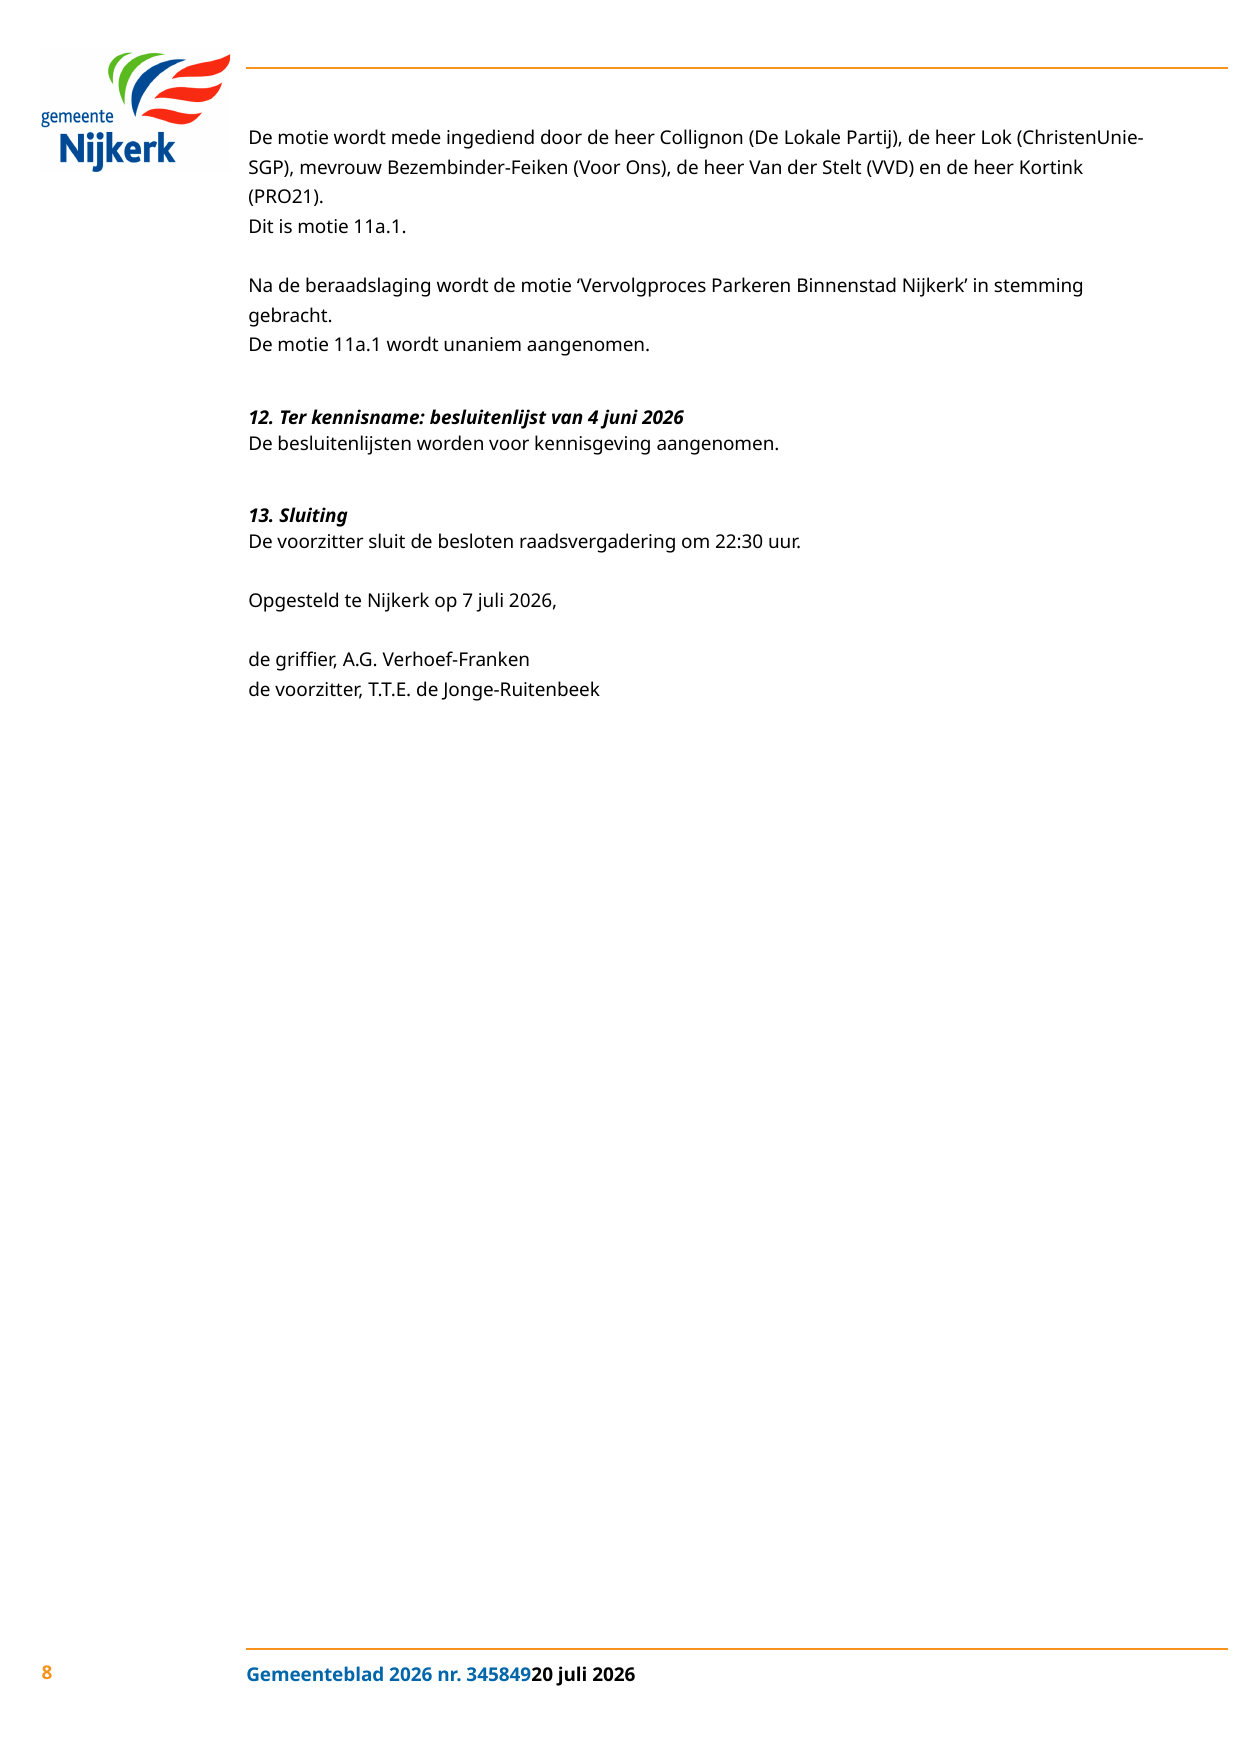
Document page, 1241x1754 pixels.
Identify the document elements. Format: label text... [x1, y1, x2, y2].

text de griffier, A.G. Verhoef-Franken [248, 647, 1152, 672]
text De motie 11a.1 wordt unaniem aangenomen. [248, 331, 1152, 357]
text 13. Sluiting [248, 503, 1152, 528]
text de voorzitter, T.T.E. de Jonge-Ruitenbeek [248, 676, 1152, 702]
text Opgesteld te Nijkerk op 7 juli 2026, [248, 587, 1152, 613]
text 12. Ter kennisname: besluitenlijst van 4 juni 2026 [248, 404, 1152, 430]
text Na de beraadslaging wordt de motie ‘Vervolgproces Parkeren Binnenstad Nijkerk’ in stemming gebracht. [248, 272, 1152, 328]
text De besluitenlijsten worden voor kennisgeving aangenomen. [248, 430, 1152, 456]
text De voorzitter sluit de besloten raadsvergadering om 22:30 uur. [248, 528, 1152, 554]
text Dit is motie 11a.1. [248, 213, 1152, 239]
text De motie wordt mede ingediend door de heer Collignon (De Lokale Partij), de heer Lok (ChristenUnie-SGP), mevrouw Bezembinder-Feiken (Voor Ons), de heer Van der Stelt (VVD) en de heer Kortink (PRO21). [248, 124, 1152, 209]
picture [41, 47, 231, 172]
